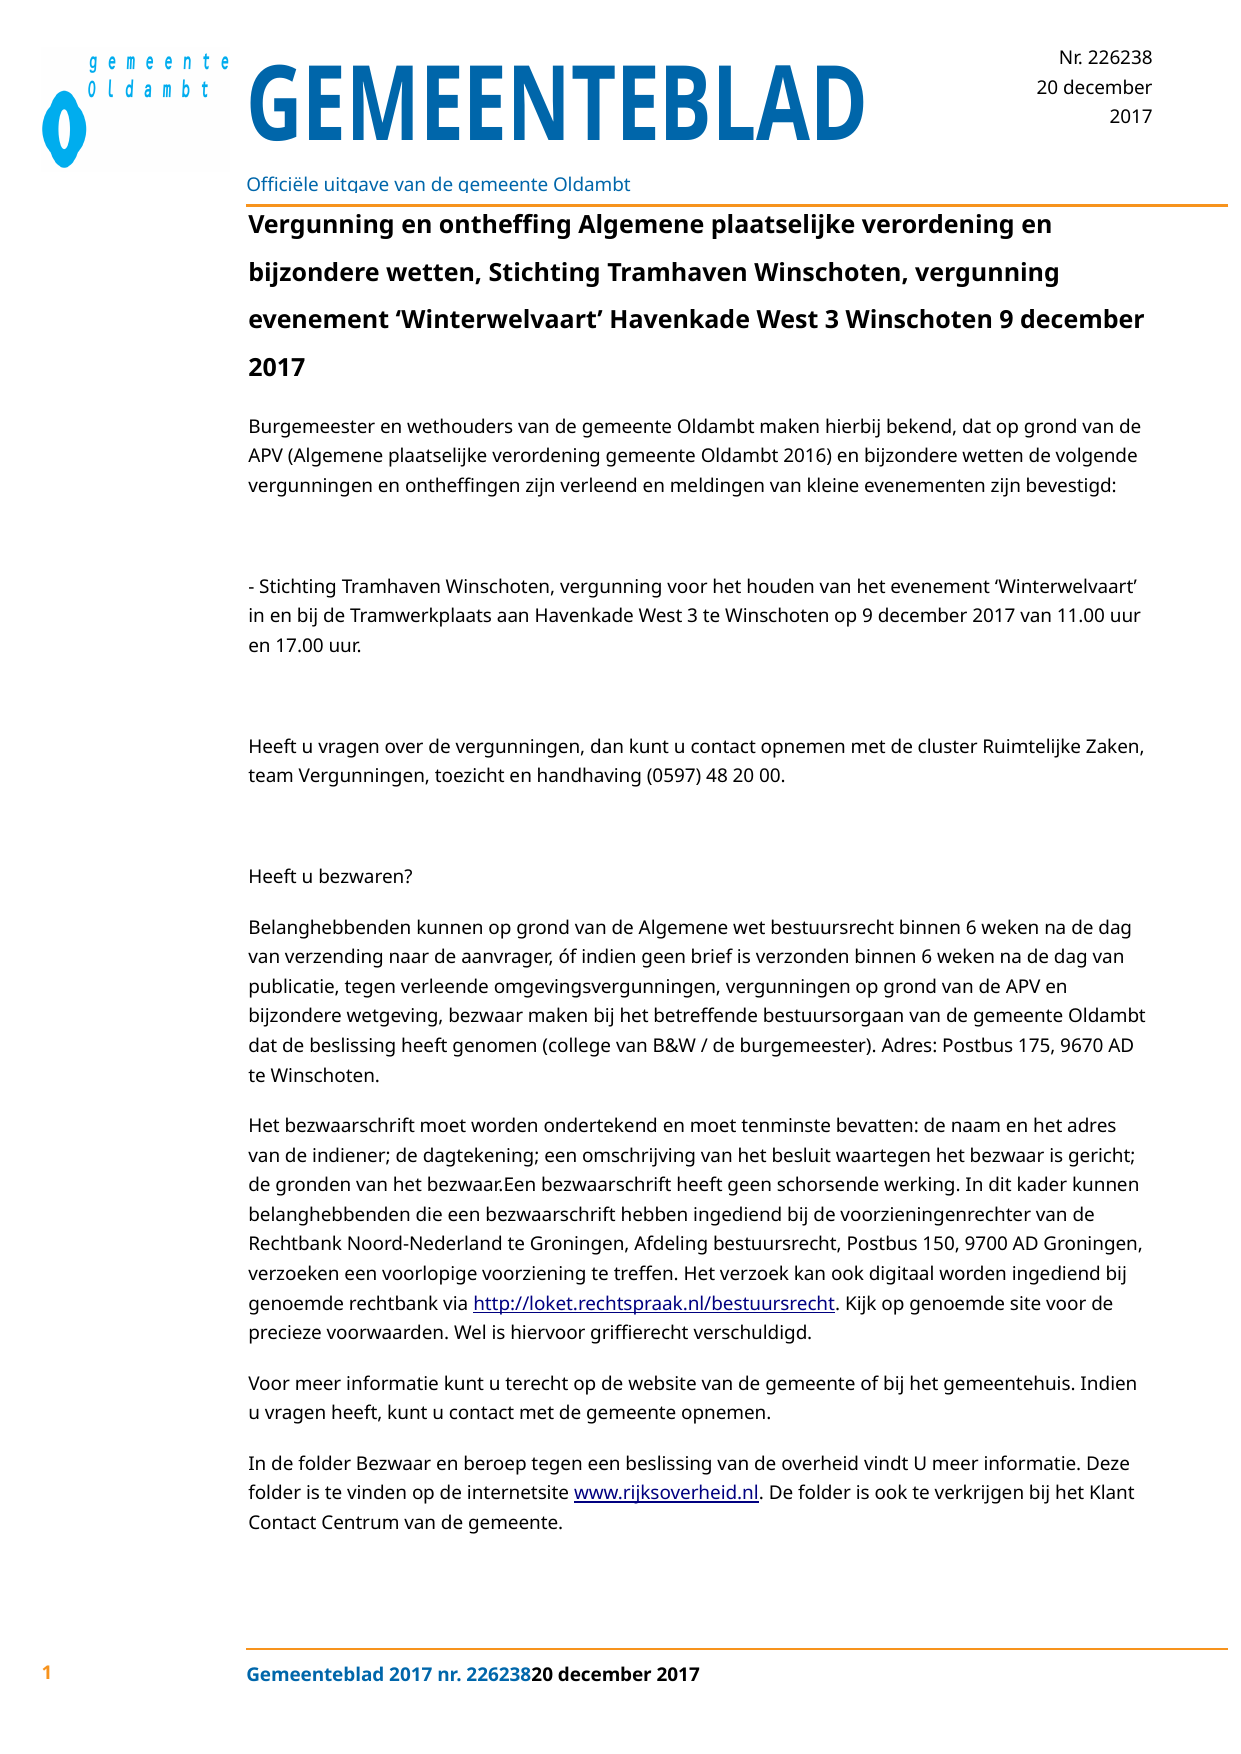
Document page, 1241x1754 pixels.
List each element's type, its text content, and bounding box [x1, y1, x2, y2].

text - Stichting Tramhaven Winschoten, vergunning voor het houden van het evenement ‘Winterwelvaart’ in en bij de Tramwerkplaats aan Havenkade West 3 te Winschoten op 9 december 2017 van 11.00 uur en 17.00 uur. [248, 573, 1152, 658]
text Belanghebbenden kunnen op grond van de Algemene wet bestuursrecht binnen 6 weken na de dag van verzending naar de aanvrager, óf indien geen brief is verzonden binnen 6 weken na de dag van publicatie, tegen verleende omgevingsvergunningen, vergunningen op grond van de APV en bijzondere wetgeving, bezwaar maken bij het betreffende bestuursorgaan van de gemeente Oldambt dat de beslissing heeft genomen (college van B&W / de burgemeester). Adres: Postbus 175, 9670 AD te Winschoten. [248, 914, 1152, 1088]
text Burgemeester en wethouders van de gemeente Oldambt maken hierbij bekend, dat op grond van de APV (Algemene plaatselijke verordening gemeente Oldambt 2016) en bijzondere wetten de volgende vergunningen en ontheffingen zijn verleend en meldingen van kleine evenementen zijn bevestigd: [248, 413, 1152, 498]
text In de folder Bezwaar en beroep tegen een beslissing van de overheid vindt U meer informatie. Deze folder is te vinden op de internetsite www.rijksoverheid.nl. De folder is ook te verkrijgen bij het Klant Contact Centrum van de gemeente. [248, 1450, 1152, 1535]
text Heeft u vragen over de vergunningen, dan kunt u contact opnemen met de cluster Ruimtelijke Zaken, team Vergunningen, toezicht en handhaving (0597) 48 20 00. [248, 733, 1152, 788]
text Het bezwaarschrift moet worden ondertekend en moet tenminste bevatten: de naam en het adres van de indiener; de dagtekening; een omschrijving van het besluit waartegen het bezwaar is gericht; de gronden van het bezwaar.Een bezwaarschrift heeft geen schorsende werking. In dit kader kunnen belanghebbenden die een bezwaarschrift hebben ingediend bij de voorzieningenrechter van de Rechtbank Noord-Nederland te Groningen, Afdeling bestuursrecht, Postbus 150, 9700 AD Groningen, verzoeken een voorlopige voorziening te treffen. Het verzoek kan ook digitaal worden ingediend bij genoemde rechtbank via http://loket.rechtspraak.nl/bestuursrecht. Kijk op genoemde site voor de precieze voorwaarden. Wel is hiervoor griffierecht verschuldigd. [248, 1112, 1152, 1345]
picture [41, 47, 231, 172]
text Vergunning en ontheffing Algemene plaatselijke verordening en bijzondere wetten, Stichting Tramhaven Winschoten, vergunning evenement ‘Winterwelvaart’ Havenkade West 3 Winschoten 9 december 2017 [248, 207, 1152, 384]
text Voor meer informatie kunt u terecht op de website van de gemeente of bij het gemeentehuis. Indien u vragen heeft, kunt u contact met de gemeente opnemen. [248, 1370, 1152, 1425]
text Heeft u bezwaren? [248, 863, 1152, 889]
